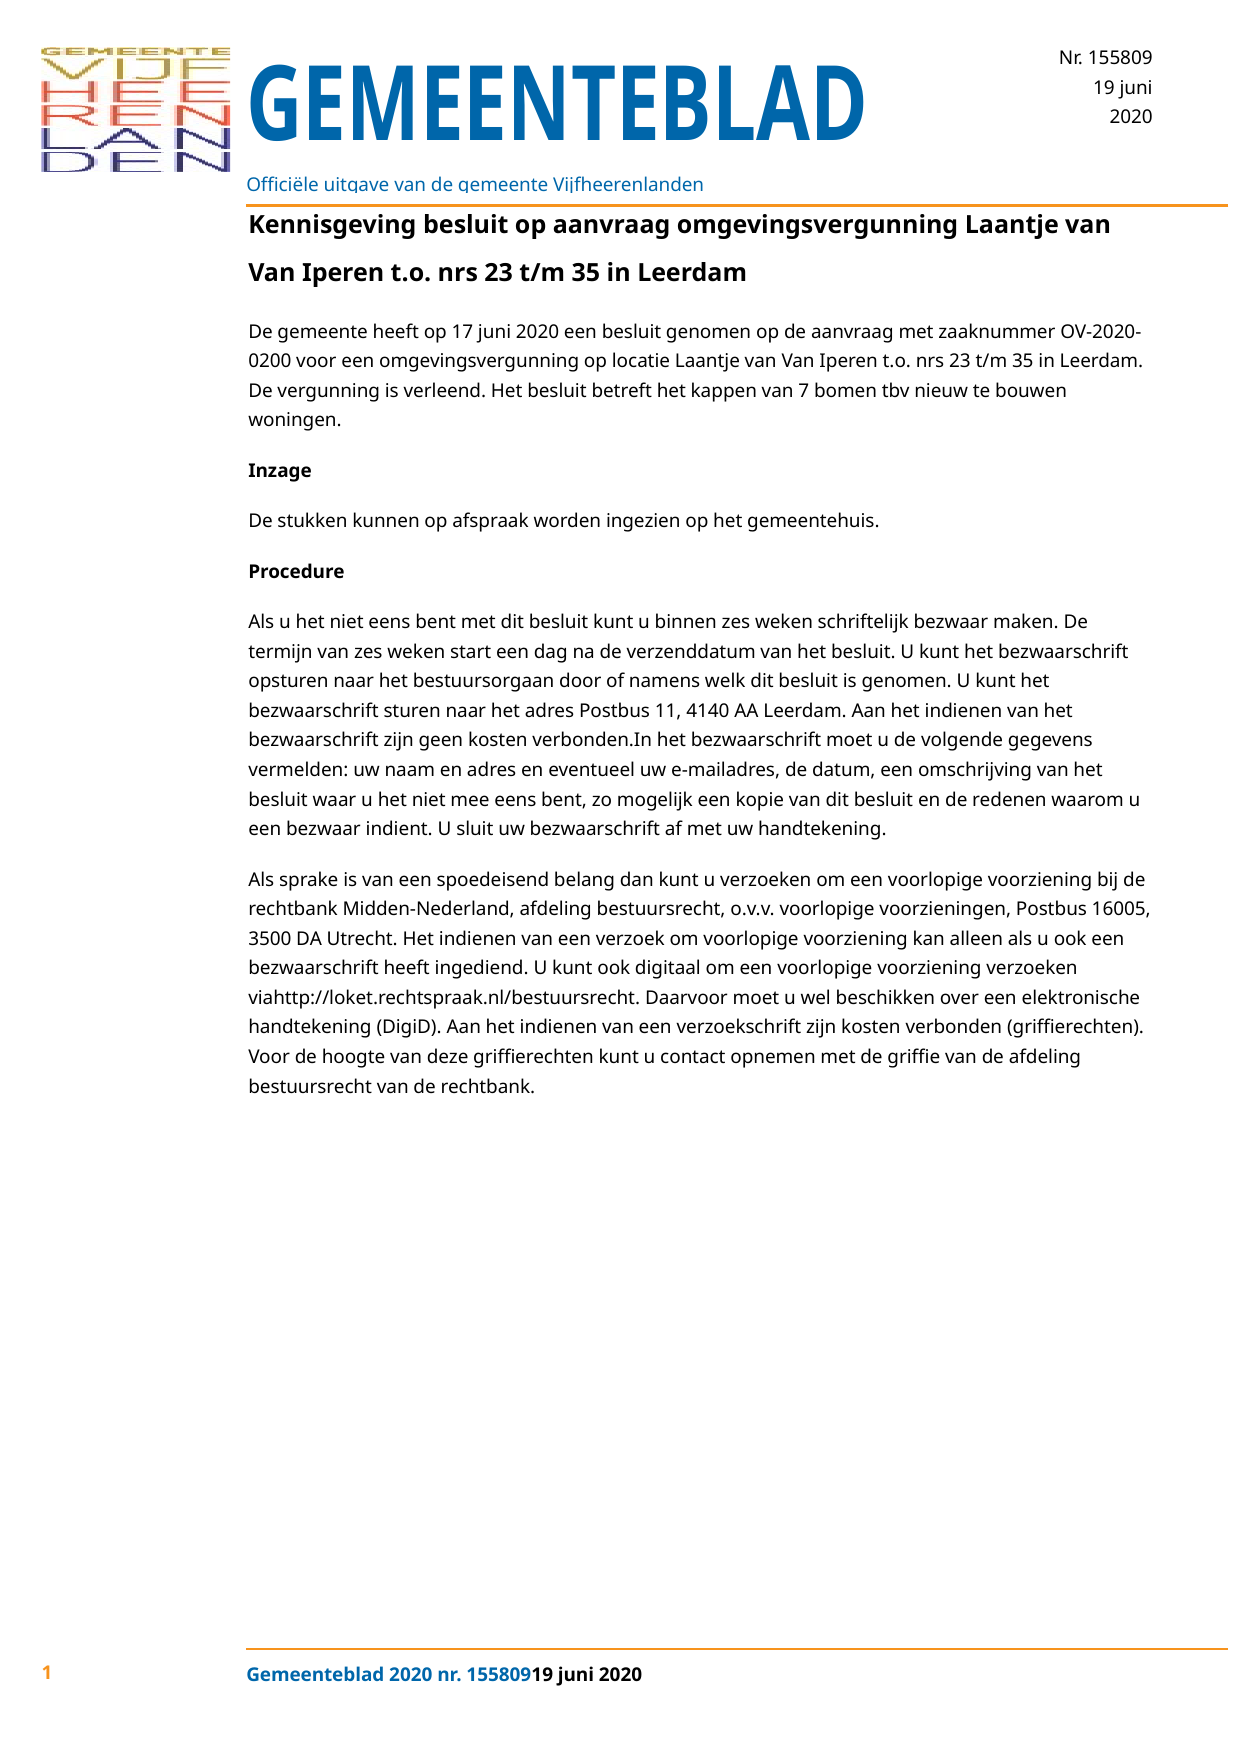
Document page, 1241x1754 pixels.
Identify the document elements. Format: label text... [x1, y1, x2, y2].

text Als sprake is van een spoedeisend belang dan kunt u verzoeken om een voorlopige voorziening bij de rechtbank Midden-Nederland, afdeling bestuursrecht, o.v.v. voorlopige voorzieningen, Postbus 16005, 3500 DA Utrecht. Het indienen van een verzoek om voorlopige voorziening kan alleen als u ook een bezwaarschrift heeft ingediend. U kunt ook digitaal om een voorlopige voorziening verzoeken viahttp://loket.rechtspraak.nl/bestuursrecht. Daarvoor moet u wel beschikken over een elektronische handtekening (DigiD). Aan het indienen van een verzoekschrift zijn kosten verbonden (griffierechten). Voor de hoogte van deze griffierechten kunt u contact opnemen met de griffie van de afdeling bestuursrecht van de rechtbank. [248, 866, 1152, 1099]
text Als u het niet eens bent met dit besluit kunt u binnen zes weken schriftelijk bezwaar maken. De termijn van zes weken start een dag na de verzenddatum van het besluit. U kunt het bezwaarschrift opsturen naar het bestuursorgaan door of namens welk dit besluit is genomen. U kunt het bezwaarschrift sturen naar het adres Postbus 11, 4140 AA Leerdam. Aan het indienen van het bezwaarschrift zijn geen kosten verbonden.In het bezwaarschrift moet u de volgende gegevens vermelden: uw naam en adres en eventueel uw e-mailadres, de datum, een omschrijving van het besluit waar u het niet mee eens bent, zo mogelijk een kopie van dit besluit en de redenen waarom u een bezwaar indient. U sluit uw bezwaarschrift af met uw handtekening. [248, 608, 1152, 841]
text Procedure [248, 558, 1152, 584]
text Inzage [248, 457, 1152, 483]
text De stukken kunnen op afspraak worden ingezien op het gemeentehuis. [248, 507, 1152, 533]
picture [41, 47, 231, 172]
text De gemeente heeft op 17 juni 2020 een besluit genomen op de aanvraag met zaaknummer OV-2020-0200 voor een omgevingsvergunning op locatie Laantje van Van Iperen t.o. nrs 23 t/m 35 in Leerdam. De vergunning is verleend. Het besluit betreft het kappen van 7 bomen tbv nieuw te bouwen woningen. [248, 318, 1152, 432]
text Kennisgeving besluit op aanvraag omgevingsvergunning Laantje van Van Iperen t.o. nrs 23 t/m 35 in Leerdam [248, 207, 1152, 288]
